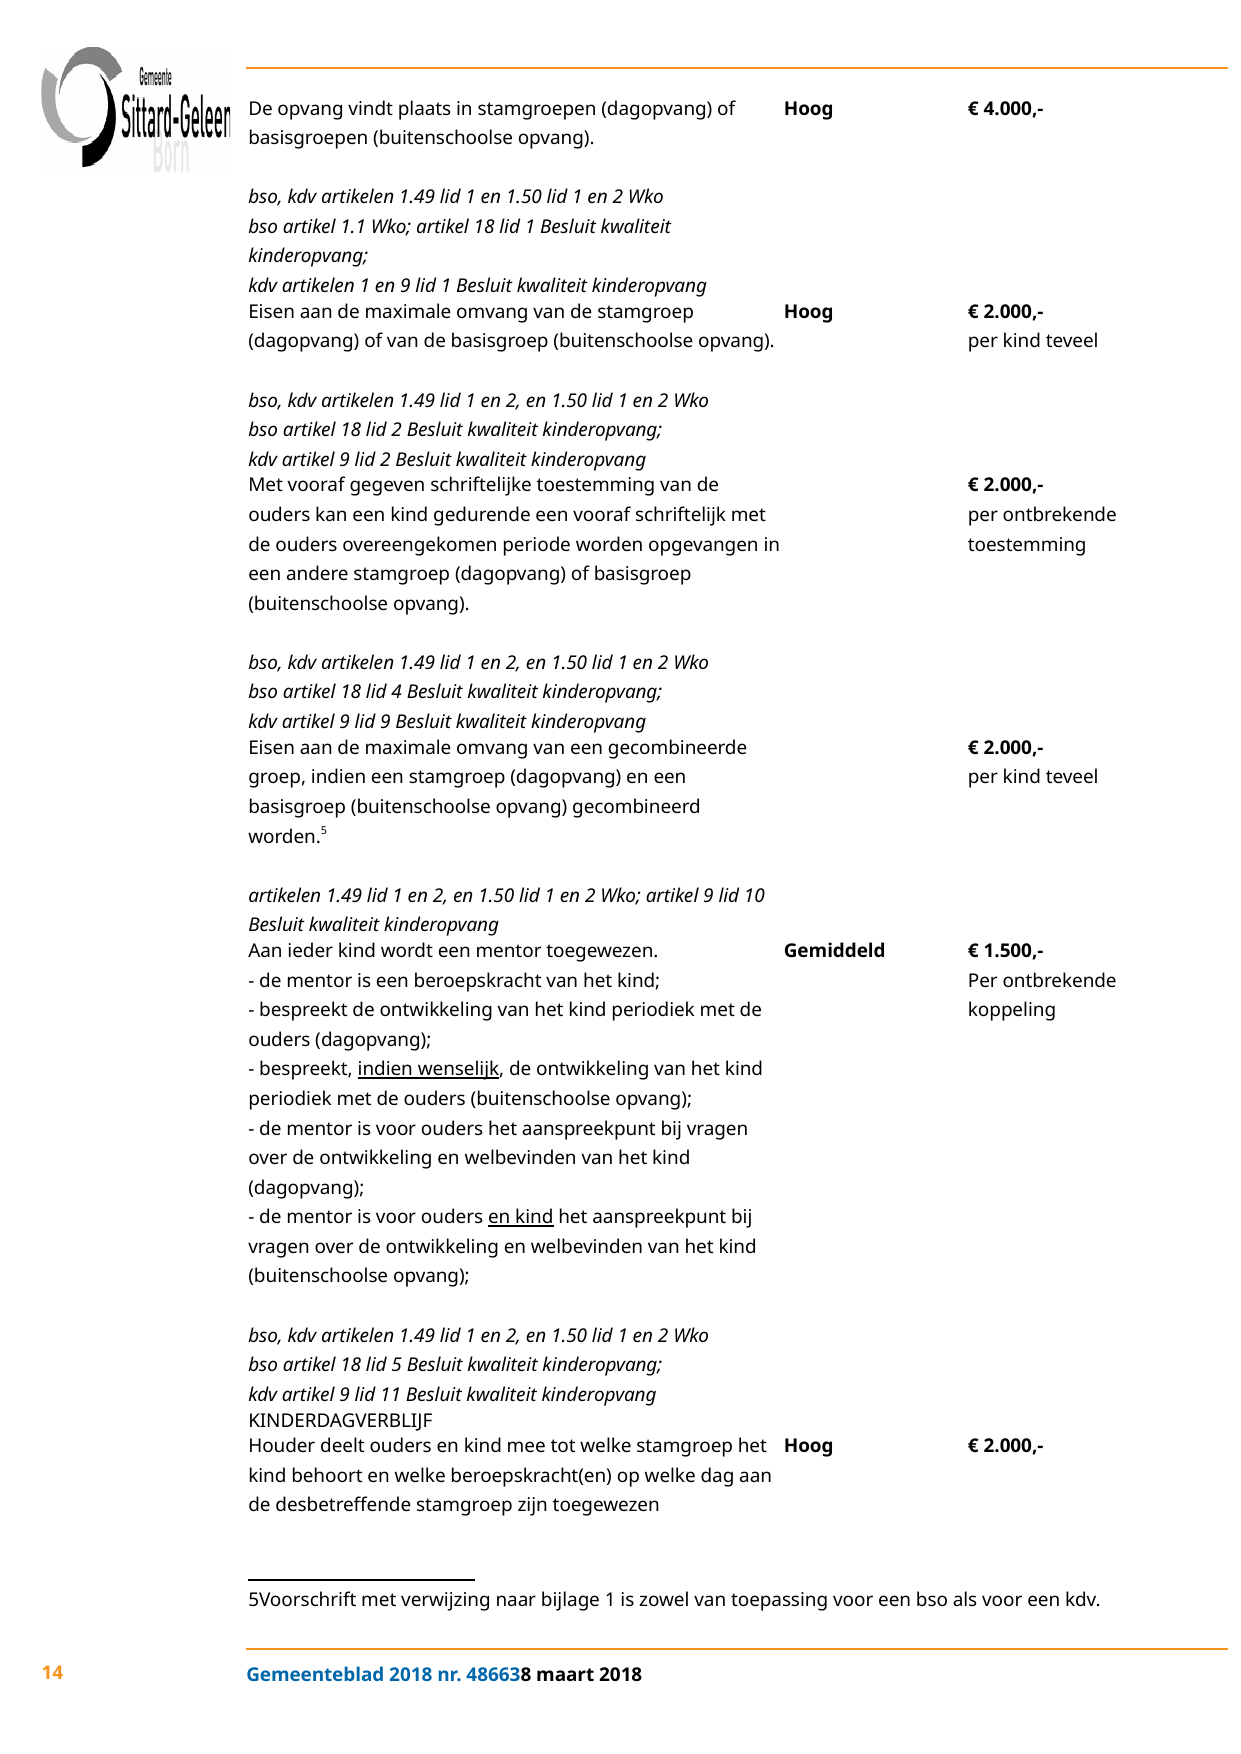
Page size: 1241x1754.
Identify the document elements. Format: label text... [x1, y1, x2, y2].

table_cell € 1.500,- Per ontbrekende koppeling [968, 937, 1152, 1407]
table_cell € 4.000,- [968, 95, 1152, 298]
table_cell Hoog [784, 298, 968, 937]
table_cell Eisen aan de maximale omvang van de stamgroep (dagopvang) of van de basisgroep (buitenschoolse opvang). bso, kdv artikelen 1.49 lid 1 en 2, en 1.50 lid 1 en 2 Wko bso artikel 18 lid 2 Besluit kwaliteit kinderopvang; kdv artikel 9 lid 2 Besluit kwaliteit kinderopvang [248, 298, 784, 472]
table_cell € 2.000,- [968, 1433, 1152, 1547]
table_cell € 2.000,- per kind teveel [968, 298, 1152, 472]
table_cell KINDERDAGVERBLIJF [248, 1407, 1152, 1432]
table_cell Aan ieder kind wordt een mentor toegewezen. - de mentor is een beroepskracht van het kind; - bespreekt de ontwikkeling van het kind periodiek met de ouders (dagopvang); - bespreekt, indien wenselijk, de ontwikkeling van het kind periodiek met de ouders (buitenschoolse opvang); - de mentor is voor ouders het aanspreekpunt bij vragen over de ontwikkeling en welbevinden van het kind (dagopvang); - de mentor is voor ouders en kind het aanspreekpunt bij vragen over de ontwikkeling en welbevinden van het kind (buitenschoolse opvang); bso, kdv artikelen 1.49 lid 1 en 2, en 1.50 lid 1 en 2 Wko bso artikel 18 lid 5 Besluit kwaliteit kinderopvang; kdv artikel 9 lid 11 Besluit kwaliteit kinderopvang [248, 937, 784, 1407]
table_cell Eisen aan de maximale omvang van een gecombineerde groep, indien een stamgroep (dagopvang) en een basisgroep (buitenschoolse opvang) gecombineerd worden. artikelen 1.49 lid 1 en 2, en 1.50 lid 1 en 2 Wko; artikel 9 lid 10 Besluit kwaliteit kinderopvang [248, 734, 784, 937]
picture [41, 47, 231, 172]
table_cell Gemiddeld [784, 937, 968, 1407]
table_cell Met vooraf gegeven schriftelijke toestemming van de ouders kan een kind gedurende een vooraf schriftelijk met de ouders overeengekomen periode worden opgevangen in een andere stamgroep (dagopvang) of basisgroep (buitenschoolse opvang). bso, kdv artikelen 1.49 lid 1 en 2, en 1.50 lid 1 en 2 Wko bso artikel 18 lid 4 Besluit kwaliteit kinderopvang; kdv artikel 9 lid 9 Besluit kwaliteit kinderopvang [248, 472, 784, 734]
table_cell Hoog [784, 1433, 968, 1547]
table_cell Houder deelt ouders en kind mee tot welke stamgroep het kind behoort en welke beroepskracht(en) op welke dag aan de desbetreffende stamgroep zijn toegewezen [248, 1433, 784, 1547]
table_cell De opvang vindt plaats in stamgroepen (dagopvang) of basisgroepen (buitenschoolse opvang). bso, kdv artikelen 1.49 lid 1 en 1.50 lid 1 en 2 Wko bso artikel 1.1 Wko; artikel 18 lid 1 Besluit kwaliteit kinderopvang; kdv artikelen 1 en 9 lid 1 Besluit kwaliteit kinderopvang [248, 95, 784, 298]
table_cell Hoog [784, 95, 968, 298]
table_cell € 2.000,- per ontbrekende toestemming [968, 472, 1152, 734]
table_cell € 2.000,- per kind teveel [968, 734, 1152, 937]
